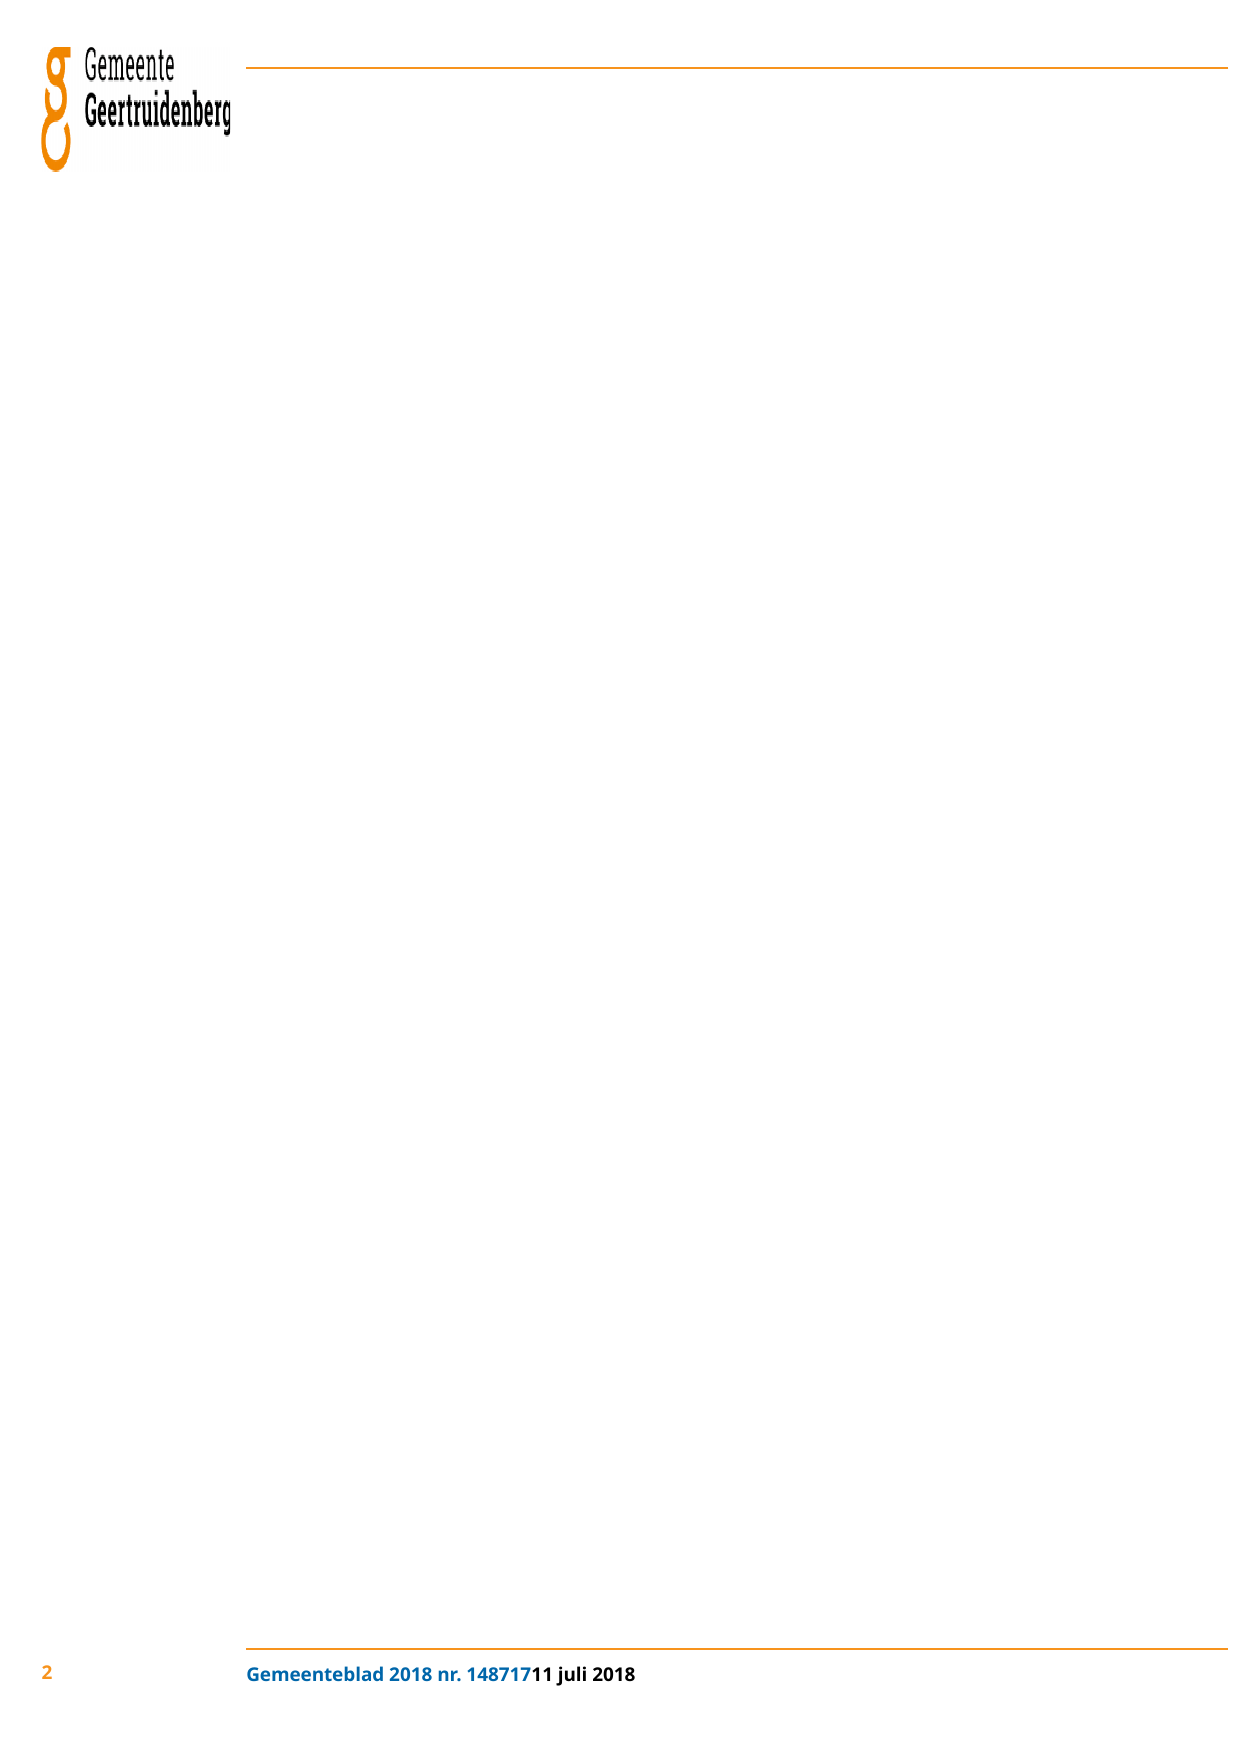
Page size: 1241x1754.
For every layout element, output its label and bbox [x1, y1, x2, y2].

picture [41, 47, 231, 172]
